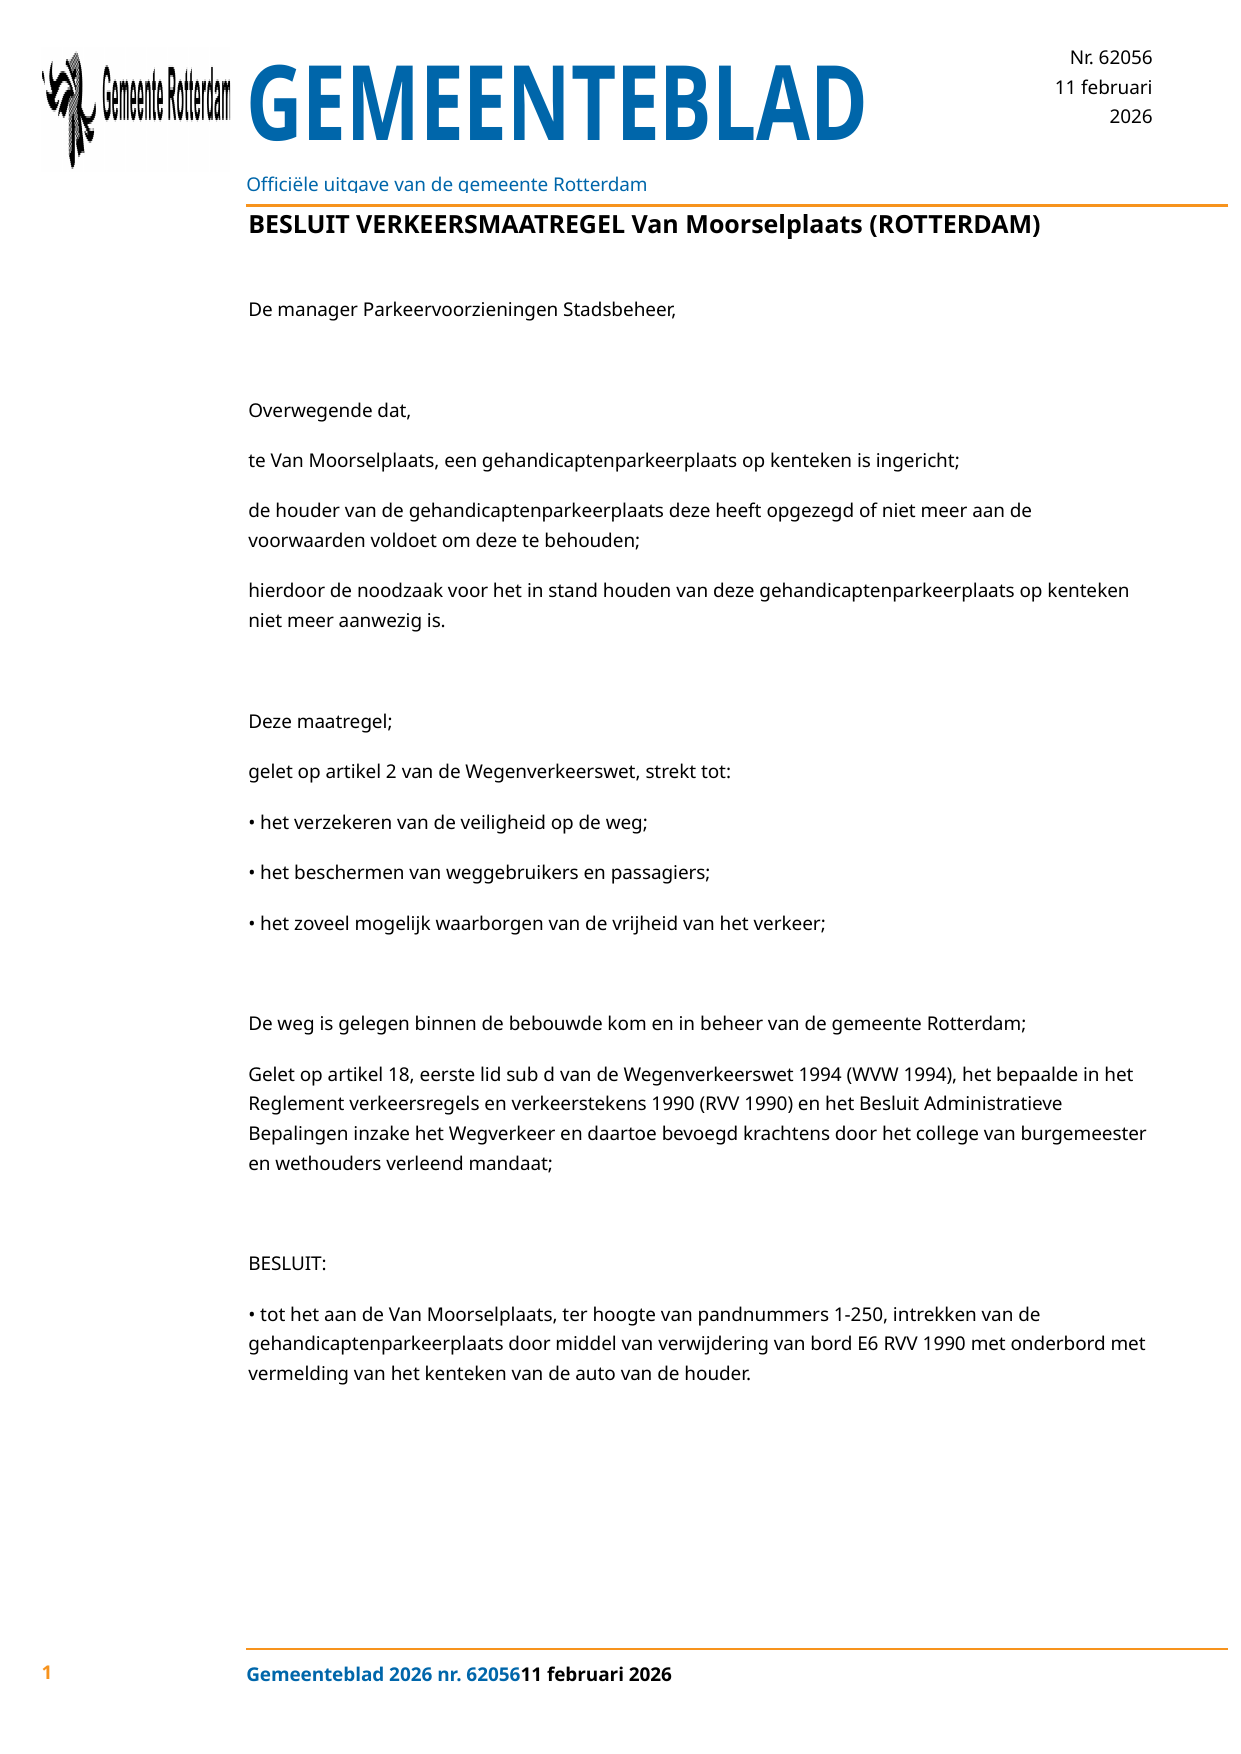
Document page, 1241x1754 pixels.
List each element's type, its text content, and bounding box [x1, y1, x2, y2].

text te Van Moorselplaats, een gehandicaptenparkeerplaats op kenteken is ingericht; [248, 447, 1152, 473]
text • tot het aan de Van Moorselplaats, ter hoogte van pandnummers 1-250, intrekken van de gehandicaptenparkeerplaats door middel van verwijdering van bord E6 RVV 1990 met onderbord met vermelding van het kenteken van de auto van de houder. [248, 1301, 1152, 1386]
text hierdoor de noodzaak voor het in stand houden van deze gehandicaptenparkeerplaats op kenteken niet meer aanwezig is. [248, 578, 1152, 633]
text Overwegende dat, [248, 397, 1152, 423]
text • het beschermen van weggebruikers en passagiers; [248, 859, 1152, 885]
picture [41, 47, 231, 172]
text Gelet op artikel 18, eerste lid sub d van de Wegenverkeerswet 1994 (WVW 1994), het bepaalde in het Reglement verkeersregels en verkeerstekens 1990 (RVV 1990) en het Besluit Administratieve Bepalingen inzake het Wegverkeer en daartoe bevoegd krachtens door het college van burgemeester en wethouders verleend mandaat; [248, 1061, 1152, 1176]
text gelet op artikel 2 van de Wegenverkeerswet, strekt tot: [248, 758, 1152, 784]
text • het verzekeren van de veiligheid op de weg; [248, 809, 1152, 835]
text BESLUIT VERKEERSMAATREGEL Van Moorselplaats (ROTTERDAM) [248, 207, 1152, 241]
text Deze maatregel; [248, 708, 1152, 734]
text • het zoveel mogelijk waarborgen van de vrijheid van het verkeer; [248, 910, 1152, 936]
text de houder van de gehandicaptenparkeerplaats deze heeft opgezegd of niet meer aan de voorwaarden voldoet om deze te behouden; [248, 498, 1152, 553]
text De manager Parkeervoorzieningen Stadsbeheer, [248, 296, 1152, 322]
text BESLUIT: [248, 1251, 1152, 1276]
text De weg is gelegen binnen de bebouwde kom en in beheer van de gemeente Rotterdam; [248, 1011, 1152, 1036]
